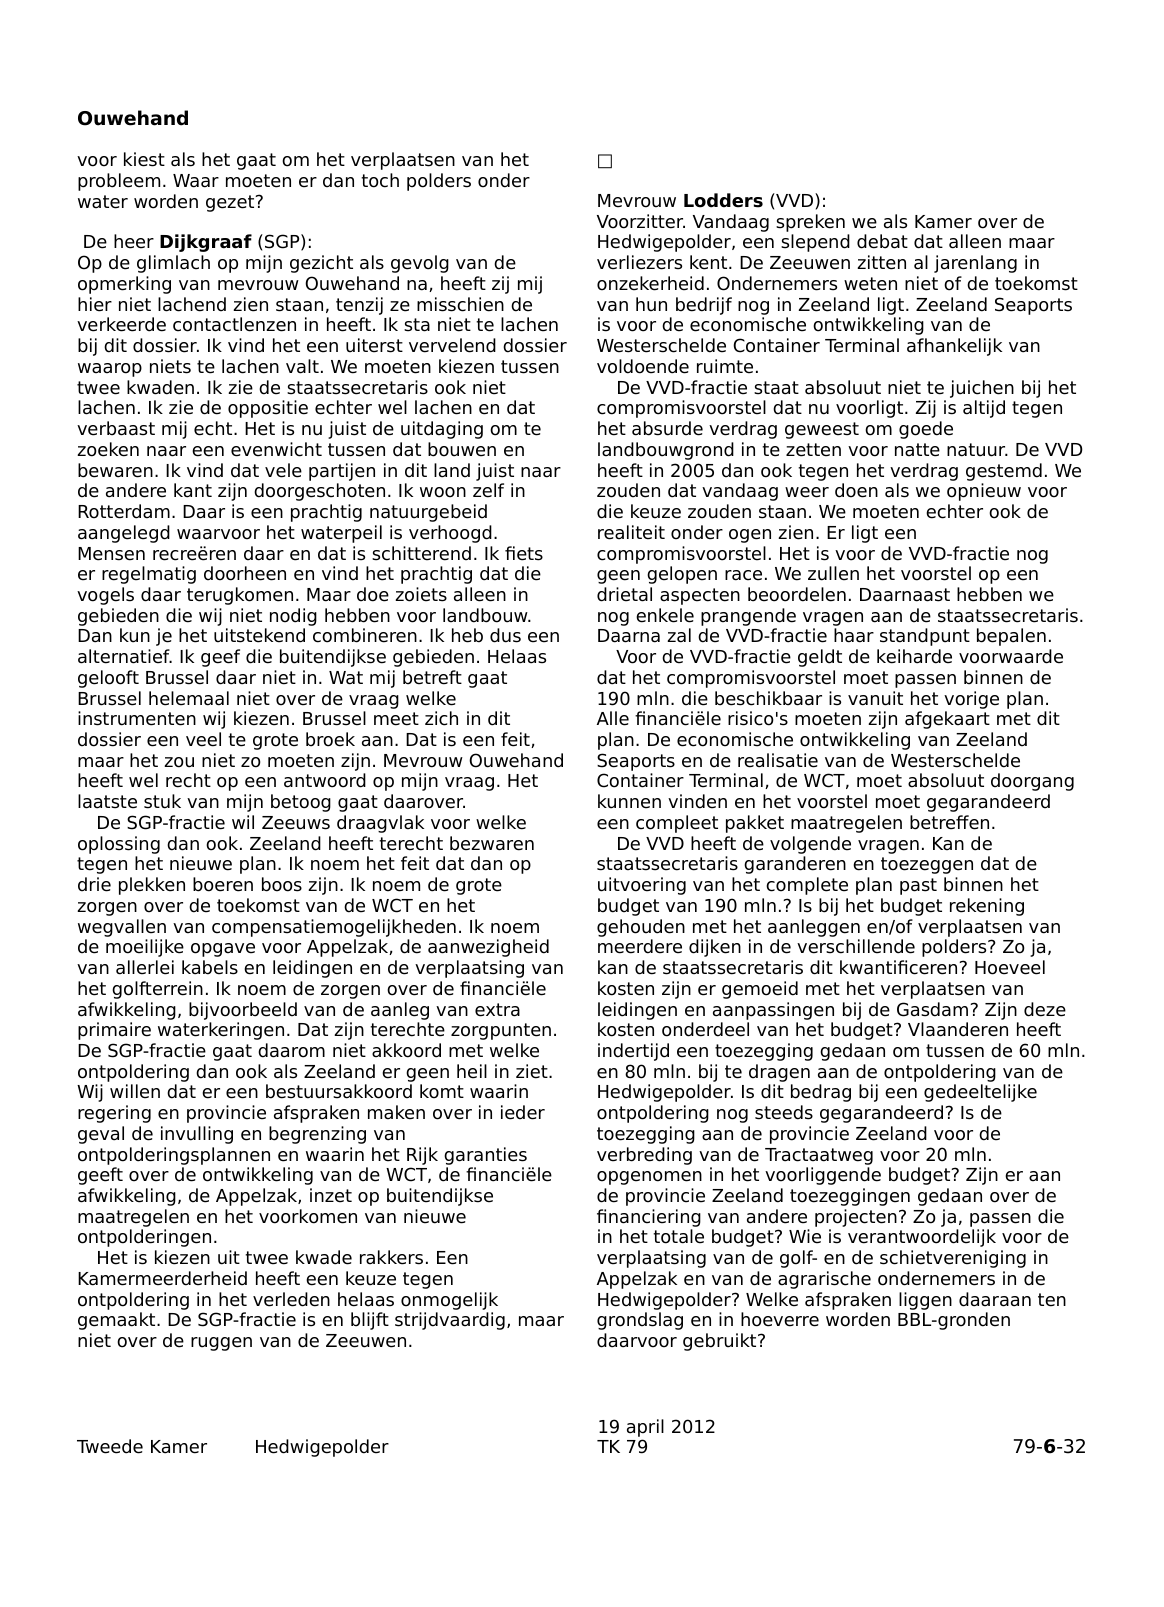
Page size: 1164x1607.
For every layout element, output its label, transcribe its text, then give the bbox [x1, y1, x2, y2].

text □ [596, 150, 1087, 171]
text Op de glimlach op mijn gezicht als gevolg van de opmerking van mevrouw Ouwehand na, heeft zij mij hier niet lachend zien staan, tenzij ze misschien de verkeerde contactlenzen in heeft. Ik sta niet te lachen bij dit dossier. Ik vind het een uiterst vervelend dossier waarop niets te lachen valt. We moeten kiezen tussen twee kwaden. Ik zie de staatssecretaris ook niet lachen. Ik zie de oppositie echter wel lachen en dat verbaast mij echt. Het is nu juist de uitdaging om te zoeken naar een evenwicht tussen dat bouwen en bewaren. Ik vind dat vele partijen in dit land juist naar de andere kant zijn doorgeschoten. Ik woon zelf in Rotterdam. Daar is een prachtig natuurgebeid aangelegd waarvoor het waterpeil is verhoogd. Mensen recreëren daar en dat is schitterend. Ik fiets er regelmatig doorheen en vind het prachtig dat die vogels daar terugkomen. Maar doe zoiets alleen in gebieden die wij niet nodig hebben voor landbouw. Dan kun je het uitstekend combineren. Ik heb dus een alternatief. Ik geef die buitendijkse gebieden. Helaas gelooft Brussel daar niet in. Wat mij betreft gaat Brussel helemaal niet over de vraag welke instrumenten wij kiezen. Brussel meet zich in dit dossier een veel te grote broek aan. Dat is een feit, maar het zou niet zo moeten zijn. Mevrouw Ouwehand heeft wel recht op een antwoord op mijn vraag. Het laatste stuk van mijn betoog gaat daarover. [77, 253, 567, 813]
text Voor de VVD-fractie geldt de keiharde voorwaarde dat het compromisvoorstel moet passen binnen de 190 mln. die beschikbaar is vanuit het vorige plan. Alle financiële risico's moeten zijn afgekaart met dit plan. De economische ontwikkeling van Zeeland Seaports en de realisatie van de Westerschelde Container Terminal, de WCT, moet absoluut doorgang kunnen vinden en het voorstel moet gegarandeerd een compleet pakket maatregelen betreffen. [596, 647, 1087, 833]
text De SGP-fractie wil Zeeuws draagvlak voor welke oplossing dan ook. Zeeland heeft terecht bezwaren tegen het nieuwe plan. Ik noem het feit dat dan op drie plekken boeren boos zijn. Ik noem de grote zorgen over de toekomst van de WCT en het wegvallen van compensatiemogelijkheden. Ik noem de moeilijke opgave voor Appelzak, de aanwezigheid van allerlei kabels en leidingen en de verplaatsing van het golfterrein. Ik noem de zorgen over de financiële afwikkeling, bijvoorbeeld van de aanleg van extra primaire waterkeringen. Dat zijn terechte zorgpunten. De SGP-fractie gaat daarom niet akkoord met welke ontpoldering dan ook als Zeeland er geen heil in ziet. Wij willen dat er een bestuursakkoord komt waarin regering en provincie afspraken maken over in ieder geval de invulling en begrenzing van ontpolderingsplannen en waarin het Rijk garanties geeft over de ontwikkeling van de WCT, de financiële afwikkeling, de Appelzak, inzet op buitendijkse maatregelen en het voorkomen van nieuwe ontpolderingen. [77, 813, 567, 1248]
text Mevrouw Lodders (VVD): [596, 191, 1087, 212]
text De VVD-fractie staat absoluut niet te juichen bij het compromisvoorstel dat nu voorligt. Zij is altijd tegen het absurde verdrag geweest om goede landbouwgrond in te zetten voor natte natuur. De VVD heeft in 2005 dan ook tegen het verdrag gestemd. We zouden dat vandaag weer doen als we opnieuw voor die keuze zouden staan. We moeten echter ook de realiteit onder ogen zien. Er ligt een compromisvoorstel. Het is voor de VVD-fractie nog geen gelopen race. We zullen het voorstel op een drietal aspecten beoordelen. Daarnaast hebben we nog enkele prangende vragen aan de staatssecretaris. Daarna zal de VVD-fractie haar standpunt bepalen. [596, 377, 1087, 647]
text De VVD heeft de volgende vragen. Kan de staatssecretaris garanderen en toezeggen dat de uitvoering van het complete plan past binnen het budget van 190 mln.? Is bij het budget rekening gehouden met het aanleggen en/of verplaatsen van meerdere dijken in de verschillende polders? Zo ja, kan de staatssecretaris dit kwantificeren? Hoeveel kosten zijn er gemoeid met het verplaatsen van leidingen en aanpassingen bij de Gasdam? Zijn deze kosten onderdeel van het budget? Vlaanderen heeft indertijd een toezegging gedaan om tussen de 60 mln. en 80 mln. bij te dragen aan de ontpoldering van de Hedwigepolder. Is dit bedrag bij een gedeeltelijke ontpoldering nog steeds gegarandeerd? Is de toezegging aan de provincie Zeeland voor de verbreding van de Tractaatweg voor 20 mln. opgenomen in het voorliggende budget? Zijn er aan de provincie Zeeland toezeggingen gedaan over de financiering van andere projecten? Zo ja, passen die in het totale budget? Wie is verantwoordelijk voor de verplaatsing van de golf- en de schietvereniging in Appelzak en van de agrarische ondernemers in de Hedwigepolder? Welke afspraken liggen daaraan ten grondslag en in hoeverre worden BBL-gronden daarvoor gebruikt? [596, 833, 1087, 1352]
text Voorzitter. Vandaag spreken we als Kamer over de Hedwigepolder, een slepend debat dat alleen maar verliezers kent. De Zeeuwen zitten al jarenlang in onzekerheid. Ondernemers weten niet of de toekomst van hun bedrijf nog in Zeeland ligt. Zeeland Seaports is voor de economische ontwikkeling van de Westerschelde Container Terminal afhankelijk van voldoende ruimte. [596, 212, 1087, 377]
text De heer Dijkgraaf (SGP): [77, 232, 567, 253]
text voor kiest als het gaat om het verplaatsen van het probleem. Waar moeten er dan toch polders onder water worden gezet? [77, 150, 567, 212]
text Het is kiezen uit twee kwade rakkers. Een Kamermeerderheid heeft een keuze tegen ontpoldering in het verleden helaas onmogelijk gemaakt. De SGP-fractie is en blijft strijdvaardig, maar niet over de ruggen van de Zeeuwen. [77, 1248, 567, 1352]
